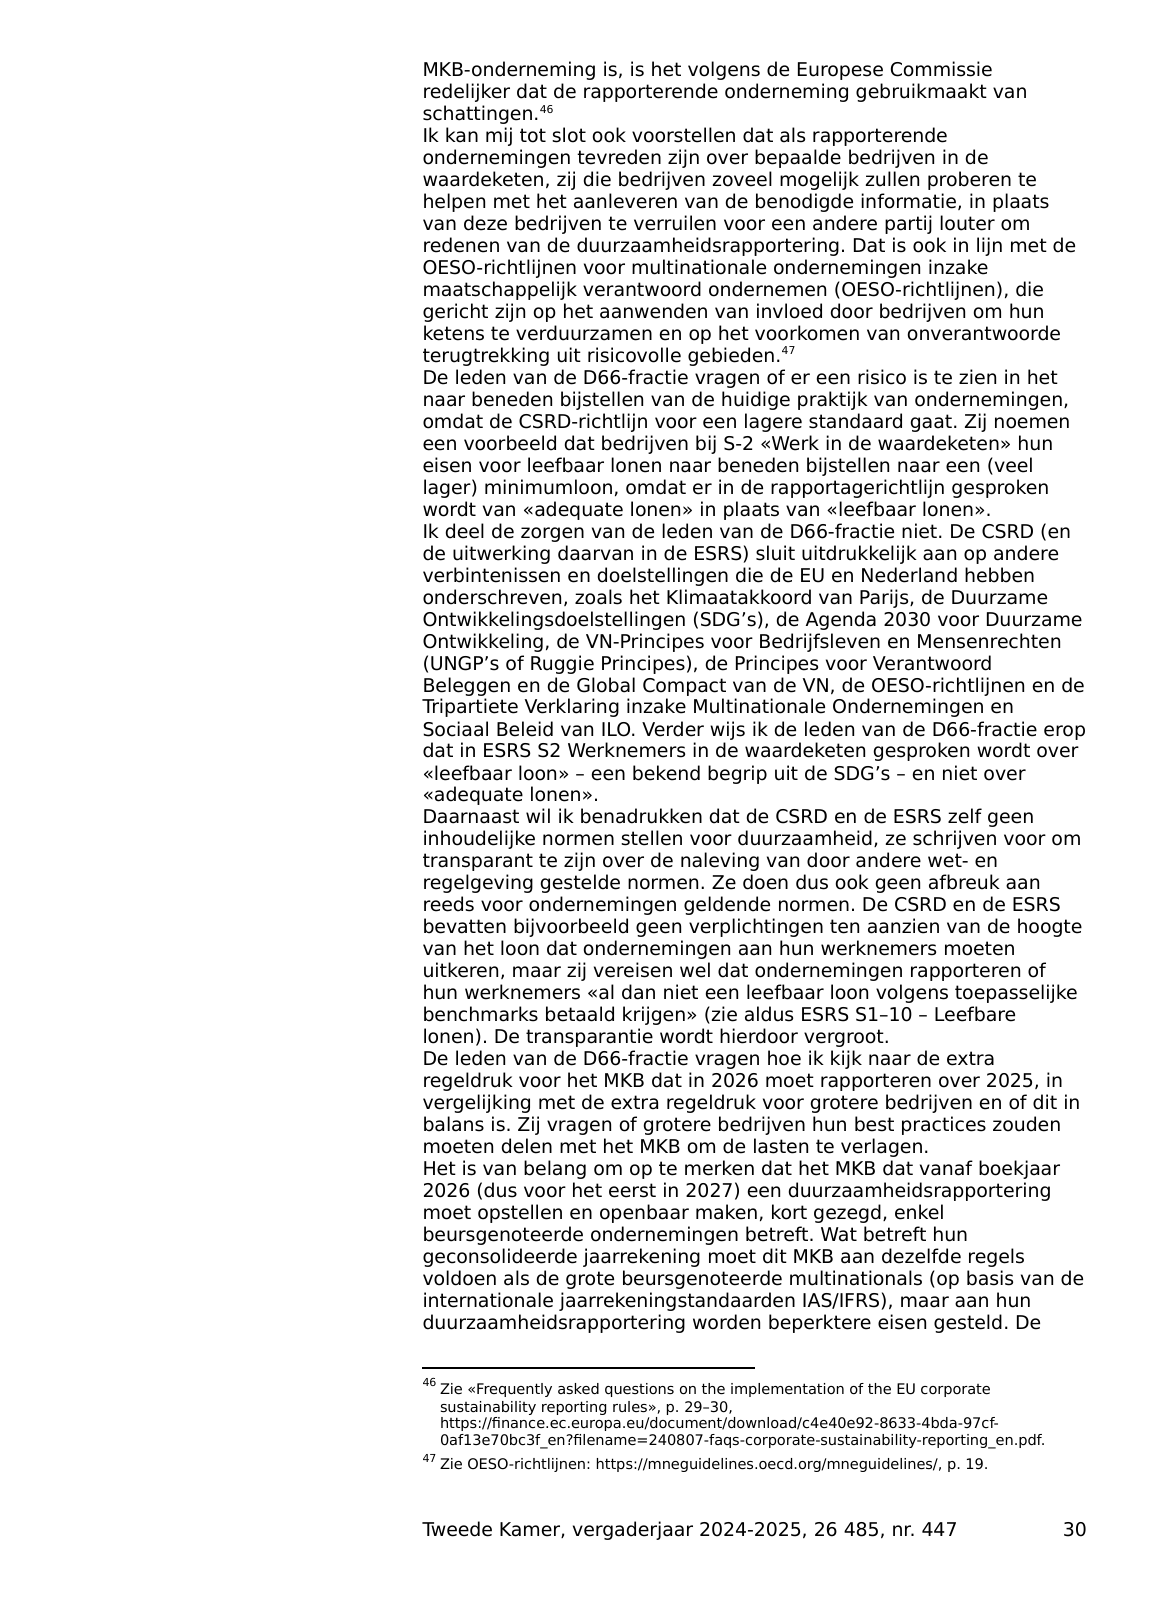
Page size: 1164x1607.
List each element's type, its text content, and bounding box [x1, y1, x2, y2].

text Zie «Frequently asked questions on the implementation of the EU corporate sustainability reporting rules», p. 29–30, https://finance.ec.europa.eu/document/download/c4e40e92-8633-4bda-97cf-0af13e70bc3f_en?filename=240807-faqs-corporate-sustainability-reporting_en.pdf. [422, 1377, 1087, 1449]
text Ik kan mij tot slot ook voorstellen dat als rapporterende ondernemingen tevreden zijn over bepaalde bedrijven in de waardeketen, zij die bedrijven zoveel mogelijk zullen proberen te helpen met het aanleveren van de benodigde informatie, in plaats van deze bedrijven te verruilen voor een andere partij louter om redenen van de duurzaamheidsrapportering. Dat is ook in lijn met de OESO-richtlijnen voor multinationale ondernemingen inzake maatschappelijk verantwoord ondernemen (OESO-richtlijnen), die gericht zijn op het aanwenden van invloed door bedrijven om hun ketens te verduurzamen en op het voorkomen van onverantwoorde terugtrekking uit risicovolle gebieden. [422, 125, 1087, 367]
text Het is van belang om op te merken dat het MKB dat vanaf boekjaar 2026 (dus voor het eerst in 2027) een duurzaamheidsrapportering moet opstellen en openbaar maken, kort gezegd, enkel beursgenoteerde ondernemingen betreft. Wat betreft hun geconsolideerde jaarrekening moet dit MKB aan dezelfde regels voldoen als de grote beursgenoteerde multinationals (op basis van de internationale jaarrekeningstandaarden IAS/IFRS), maar aan hun duurzaamheidsrapportering worden beperktere eisen gesteld. De [422, 1158, 1087, 1334]
text Daarnaast wil ik benadrukken dat de CSRD en de ESRS zelf geen inhoudelijke normen stellen voor duurzaamheid, ze schrijven voor om transparant te zijn over de naleving van door andere wet- en regelgeving gestelde normen. Ze doen dus ook geen afbreuk aan reeds voor ondernemingen geldende normen. De CSRD en de ESRS bevatten bijvoorbeeld geen verplichtingen ten aanzien van de hoogte van het loon dat ondernemingen aan hun werknemers moeten uitkeren, maar zij vereisen wel dat ondernemingen rapporteren of hun werknemers «al dan niet een leefbaar loon volgens toepasselijke benchmarks betaald krijgen» (zie aldus ESRS S1–10 – Leefbare lonen). De transparantie wordt hierdoor vergroot. [422, 806, 1087, 1048]
text Zie OESO-richtlijnen: https://mneguidelines.oecd.org/mneguidelines/, p. 19. [422, 1452, 1087, 1474]
text De leden van de D66-fractie vragen hoe ik kijk naar de extra regeldruk voor het MKB dat in 2026 moet rapporteren over 2025, in vergelijking met de extra regeldruk voor grotere bedrijven en of dit in balans is. Zij vragen of grotere bedrijven hun best practices zouden moeten delen met het MKB om de lasten te verlagen. [422, 1048, 1087, 1158]
text Ik deel de zorgen van de leden van de D66-fractie niet. De CSRD (en de uitwerking daarvan in de ESRS) sluit uitdrukkelijk aan op andere verbintenissen en doelstellingen die de EU en Nederland hebben onderschreven, zoals het Klimaatakkoord van Parijs, de Duurzame Ontwikkelingsdoelstellingen (SDG’s), de Agenda 2030 voor Duurzame Ontwikkeling, de VN-Principes voor Bedrijfsleven en Mensenrechten (UNGP’s of Ruggie Principes), de Principes voor Verantwoord Beleggen en de Global Compact van de VN, de OESO-richtlijnen en de Tripartiete Verklaring inzake Multinationale Ondernemingen en Sociaal Beleid van ILO. Verder wijs ik de leden van de D66-fractie erop dat in ESRS S2 Werknemers in de waardeketen gesproken wordt over «leefbaar loon» – een bekend begrip uit de SDG’s – en niet over «adequate lonen». [422, 521, 1087, 806]
text De leden van de D66-fractie vragen of er een risico is te zien in het naar beneden bijstellen van de huidige praktijk van ondernemingen, omdat de CSRD-richtlijn voor een lagere standaard gaat. Zij noemen een voorbeeld dat bedrijven bij S-2 «Werk in de waardeketen» hun eisen voor leefbaar lonen naar beneden bijstellen naar een (veel lager) minimumloon, omdat er in de rapportagerichtlijn gesproken wordt van «adequate lonen» in plaats van «leefbaar lonen». [422, 367, 1087, 521]
text MKB-onderneming is, is het volgens de Europese Commissie redelijker dat de rapporterende onderneming gebruikmaakt van schattingen. [422, 59, 1087, 125]
